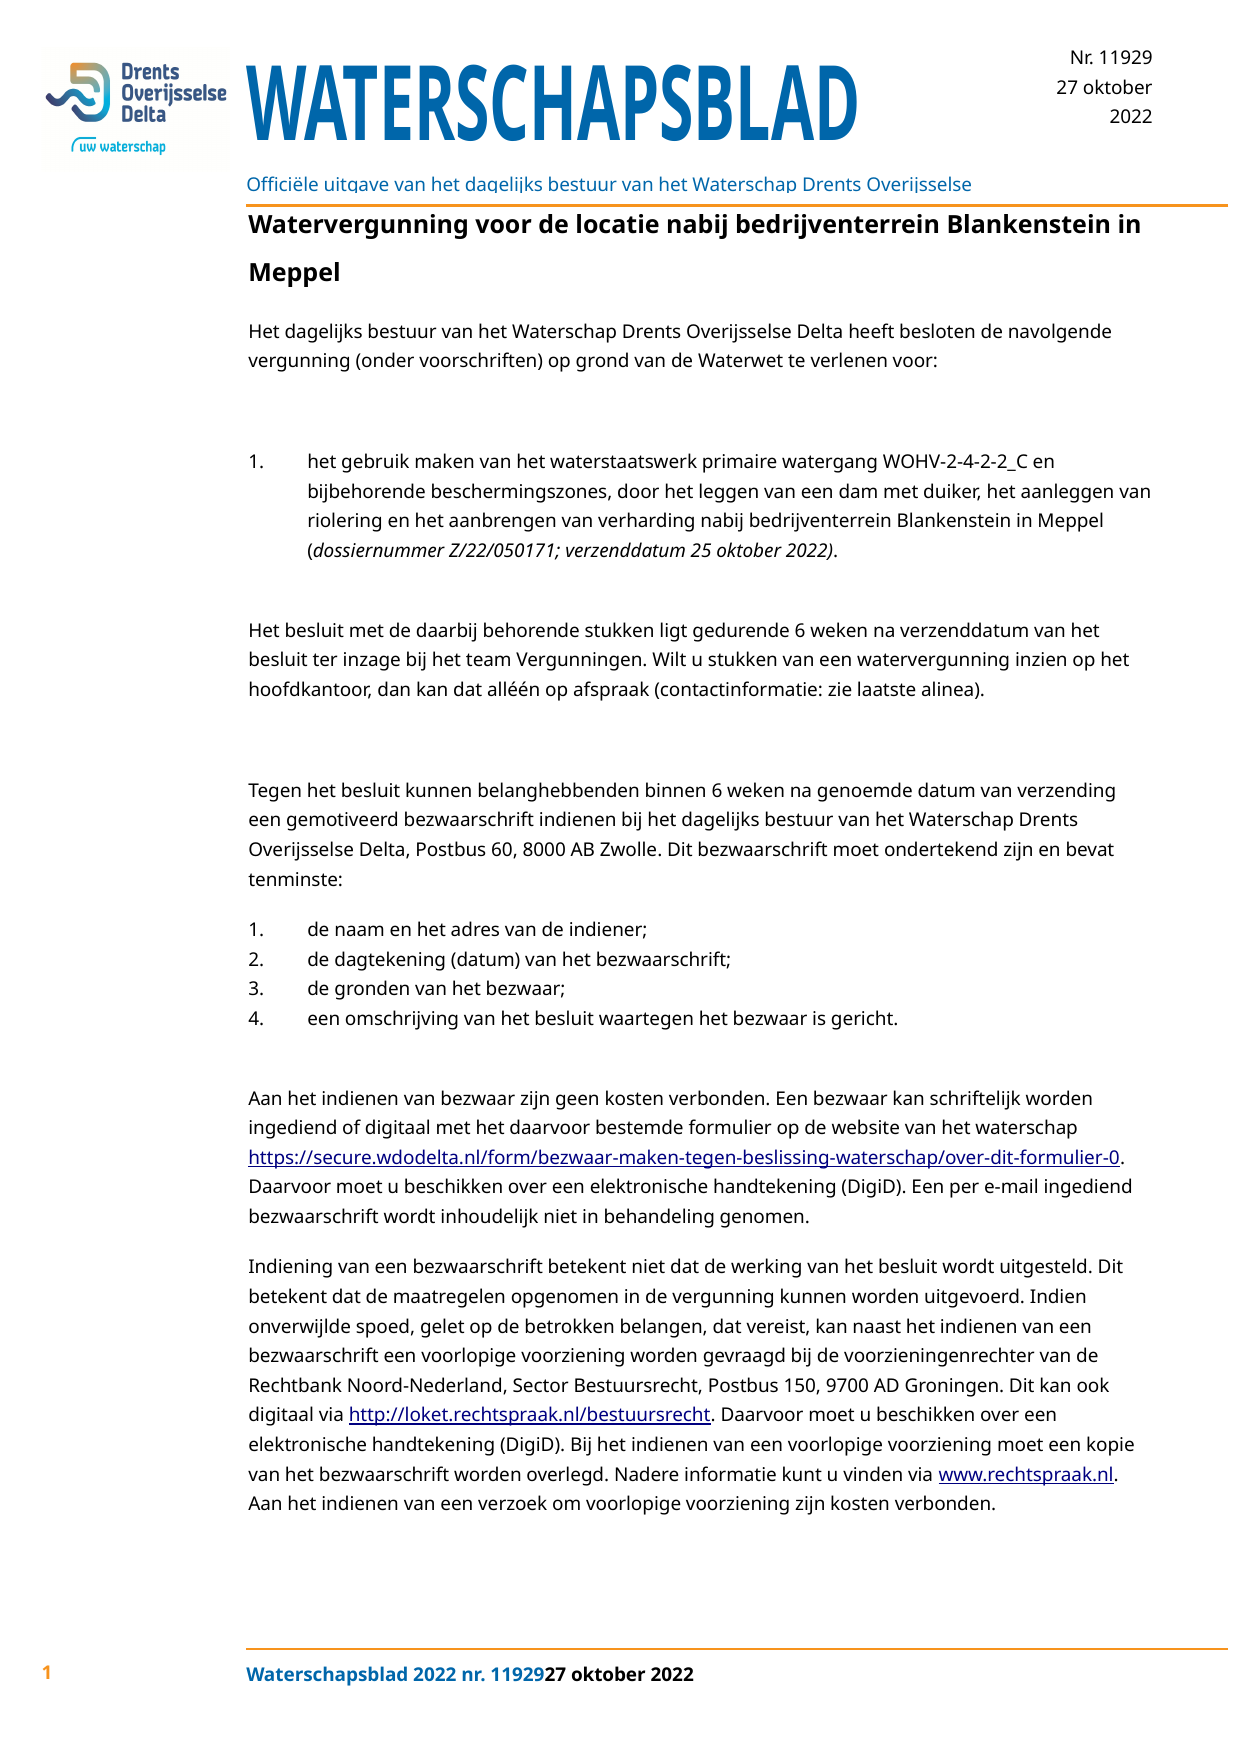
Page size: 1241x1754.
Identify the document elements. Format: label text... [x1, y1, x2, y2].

list de dagtekening (datum) van het bezwaarschrift; [248, 946, 1152, 972]
text Tegen het besluit kunnen belanghebbenden binnen 6 weken na genoemde datum van verzending een gemotiveerd bezwaarschrift indienen bij het dagelijks bestuur van het Waterschap Drents Overijsselse Delta, Postbus 60, 8000 AB Zwolle. Dit bezwaarschrift moet ondertekend zijn en bevat tenminste: [248, 777, 1152, 892]
text Indiening van een bezwaarschrift betekent niet dat de werking van het besluit wordt uitgesteld. Dit betekent dat de maatregelen opgenomen in de vergunning kunnen worden uitgevoerd. Indien onverwijlde spoed, gelet op de betrokken belangen, dat vereist, kan naast het indienen van een bezwaarschrift een voorlopige voorziening worden gevraagd bij de voorzieningenrechter van de Rechtbank Noord-Nederland, Sector Bestuursrecht, Postbus 150, 9700 AD Groningen. Dit kan ook digitaal via http://loket.rechtspraak.nl/bestuursrecht. Daarvoor moet u beschikken over een elektronische handtekening (DigiD). Bij het indienen van een voorlopige voorziening moet een kopie van het bezwaarschrift worden overlegd. Nadere informatie kunt u vinden via www.rechtspraak.nl. Aan het indienen van een verzoek om voorlopige voorziening zijn kosten verbonden. [248, 1254, 1152, 1516]
text Watervergunning voor de locatie nabij bedrijventerrein Blankenstein in Meppel [248, 207, 1152, 288]
picture [41, 47, 231, 172]
text Het besluit met de daarbij behorende stukken ligt gedurende 6 weken na verzenddatum van het besluit ter inzage bij het team Vergunningen. Wilt u stukken van een watervergunning inzien op het hoofdkantoor, dan kan dat alléén op afspraak (contactinformatie: zie laatste alinea). [248, 617, 1152, 702]
text Aan het indienen van bezwaar zijn geen kosten verbonden. Een bezwaar kan schriftelijk worden ingediend of digitaal met het daarvoor bestemde formulier op de website van het waterschap https://secure.wdodelta.nl/form/bezwaar-maken-tegen-beslissing-waterschap/over-dit-formulier-0. Daarvoor moet u beschikken over een elektronische handtekening (DigiD). Een per e-mail ingediend bezwaarschrift wordt inhoudelijk niet in behandeling genomen. [248, 1085, 1152, 1229]
text Het dagelijks bestuur van het Waterschap Drents Overijsselse Delta heeft besloten de navolgende vergunning (onder voorschriften) op grond van de Waterwet te verlenen voor: [248, 318, 1152, 373]
list een omschrijving van het besluit waartegen het bezwaar is gericht. [248, 1005, 1152, 1031]
list de gronden van het bezwaar; [248, 975, 1152, 1001]
list het gebruik maken van het waterstaatswerk primaire watergang WOHV-2-4-2-2_C en bijbehorende beschermingszones, door het leggen van een dam met duiker, het aanleggen van riolering en het aanbrengen van verharding nabij bedrijventerrein Blankenstein in Meppel (dossiernummer Z/22/050171; verzenddatum 25 oktober 2022). [248, 448, 1152, 563]
list de naam en het adres van de indiener; [248, 916, 1152, 942]
